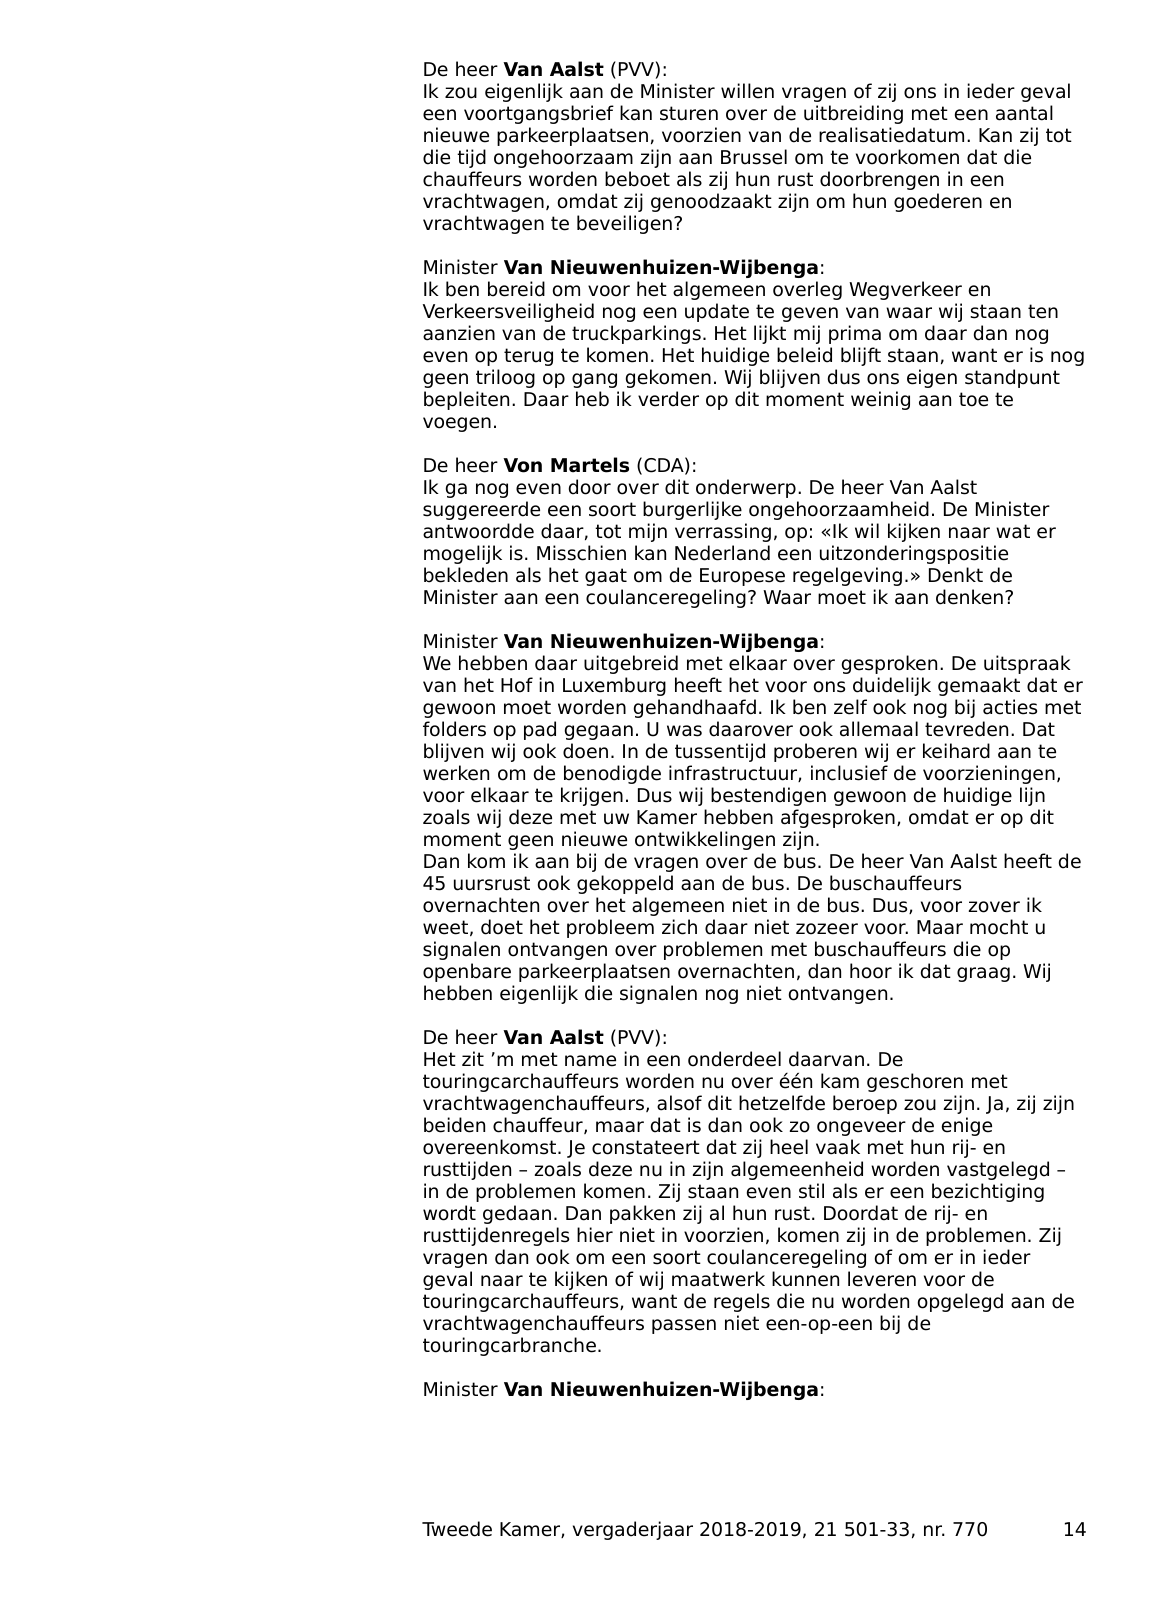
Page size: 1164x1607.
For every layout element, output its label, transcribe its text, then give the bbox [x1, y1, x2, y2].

text Ik zou eigenlijk aan de Minister willen vragen of zij ons in ieder geval een voortgangsbrief kan sturen over de uitbreiding met een aantal nieuwe parkeerplaatsen, voorzien van de realisatiedatum. Kan zij tot die tijd ongehoorzaam zijn aan Brussel om te voorkomen dat die chauffeurs worden beboet als zij hun rust doorbrengen in een vrachtwagen, omdat zij genoodzaakt zijn om hun goederen en vrachtwagen te beveiligen? [422, 81, 1087, 235]
text De heer Van Aalst (PVV): [422, 1027, 1087, 1049]
text Minister Van Nieuwenhuizen-Wijbenga: [422, 257, 1087, 279]
text Ik ga nog even door over dit onderwerp. De heer Van Aalst suggereerde een soort burgerlijke ongehoorzaamheid. De Minister antwoordde daar, tot mijn verrassing, op: «Ik wil kijken naar wat er mogelijk is. Misschien kan Nederland een uitzonderingspositie bekleden als het gaat om de Europese regelgeving.» Denkt de Minister aan een coulanceregeling? Waar moet ik aan denken? [422, 477, 1087, 609]
text Het zit ’m met name in een onderdeel daarvan. De touringcarchauffeurs worden nu over één kam geschoren met vrachtwagenchauffeurs, alsof dit hetzelfde beroep zou zijn. Ja, zij zijn beiden chauffeur, maar dat is dan ook zo ongeveer de enige overeenkomst. Je constateert dat zij heel vaak met hun rij- en rusttijden – zoals deze nu in zijn algemeenheid worden vastgelegd – in de problemen komen. Zij staan even stil als er een bezichtiging wordt gedaan. Dan pakken zij al hun rust. Doordat de rij- en rusttijdenregels hier niet in voorzien, komen zij in de problemen. Zij vragen dan ook om een soort coulanceregeling of om er in ieder geval naar te kijken of wij maatwerk kunnen leveren voor de touringcarchauffeurs, want de regels die nu worden opgelegd aan de vrachtwagenchauffeurs passen niet een-op-een bij de touringcarbranche. [422, 1049, 1087, 1357]
text De heer Von Martels (CDA): [422, 455, 1087, 477]
text Minister Van Nieuwenhuizen-Wijbenga: [422, 1379, 1087, 1401]
text We hebben daar uitgebreid met elkaar over gesproken. De uitspraak van het Hof in Luxemburg heeft het voor ons duidelijk gemaakt dat er gewoon moet worden gehandhaafd. Ik ben zelf ook nog bij acties met folders op pad gegaan. U was daarover ook allemaal tevreden. Dat blijven wij ook doen. In de tussentijd proberen wij er keihard aan te werken om de benodigde infrastructuur, inclusief de voorzieningen, voor elkaar te krijgen. Dus wij bestendigen gewoon de huidige lijn zoals wij deze met uw Kamer hebben afgesproken, omdat er op dit moment geen nieuwe ontwikkelingen zijn. [422, 653, 1087, 851]
text De heer Van Aalst (PVV): [422, 59, 1087, 81]
text Dan kom ik aan bij de vragen over de bus. De heer Van Aalst heeft de 45 uursrust ook gekoppeld aan de bus. De buschauffeurs overnachten over het algemeen niet in de bus. Dus, voor zover ik weet, doet het probleem zich daar niet zozeer voor. Maar mocht u signalen ontvangen over problemen met buschauffeurs die op openbare parkeerplaatsen overnachten, dan hoor ik dat graag. Wij hebben eigenlijk die signalen nog niet ontvangen. [422, 851, 1087, 1005]
text Ik ben bereid om voor het algemeen overleg Wegverkeer en Verkeersveiligheid nog een update te geven van waar wij staan ten aanzien van de truckparkings. Het lijkt mij prima om daar dan nog even op terug te komen. Het huidige beleid blijft staan, want er is nog geen triloog op gang gekomen. Wij blijven dus ons eigen standpunt bepleiten. Daar heb ik verder op dit moment weinig aan toe te voegen. [422, 279, 1087, 433]
text Minister Van Nieuwenhuizen-Wijbenga: [422, 631, 1087, 653]
